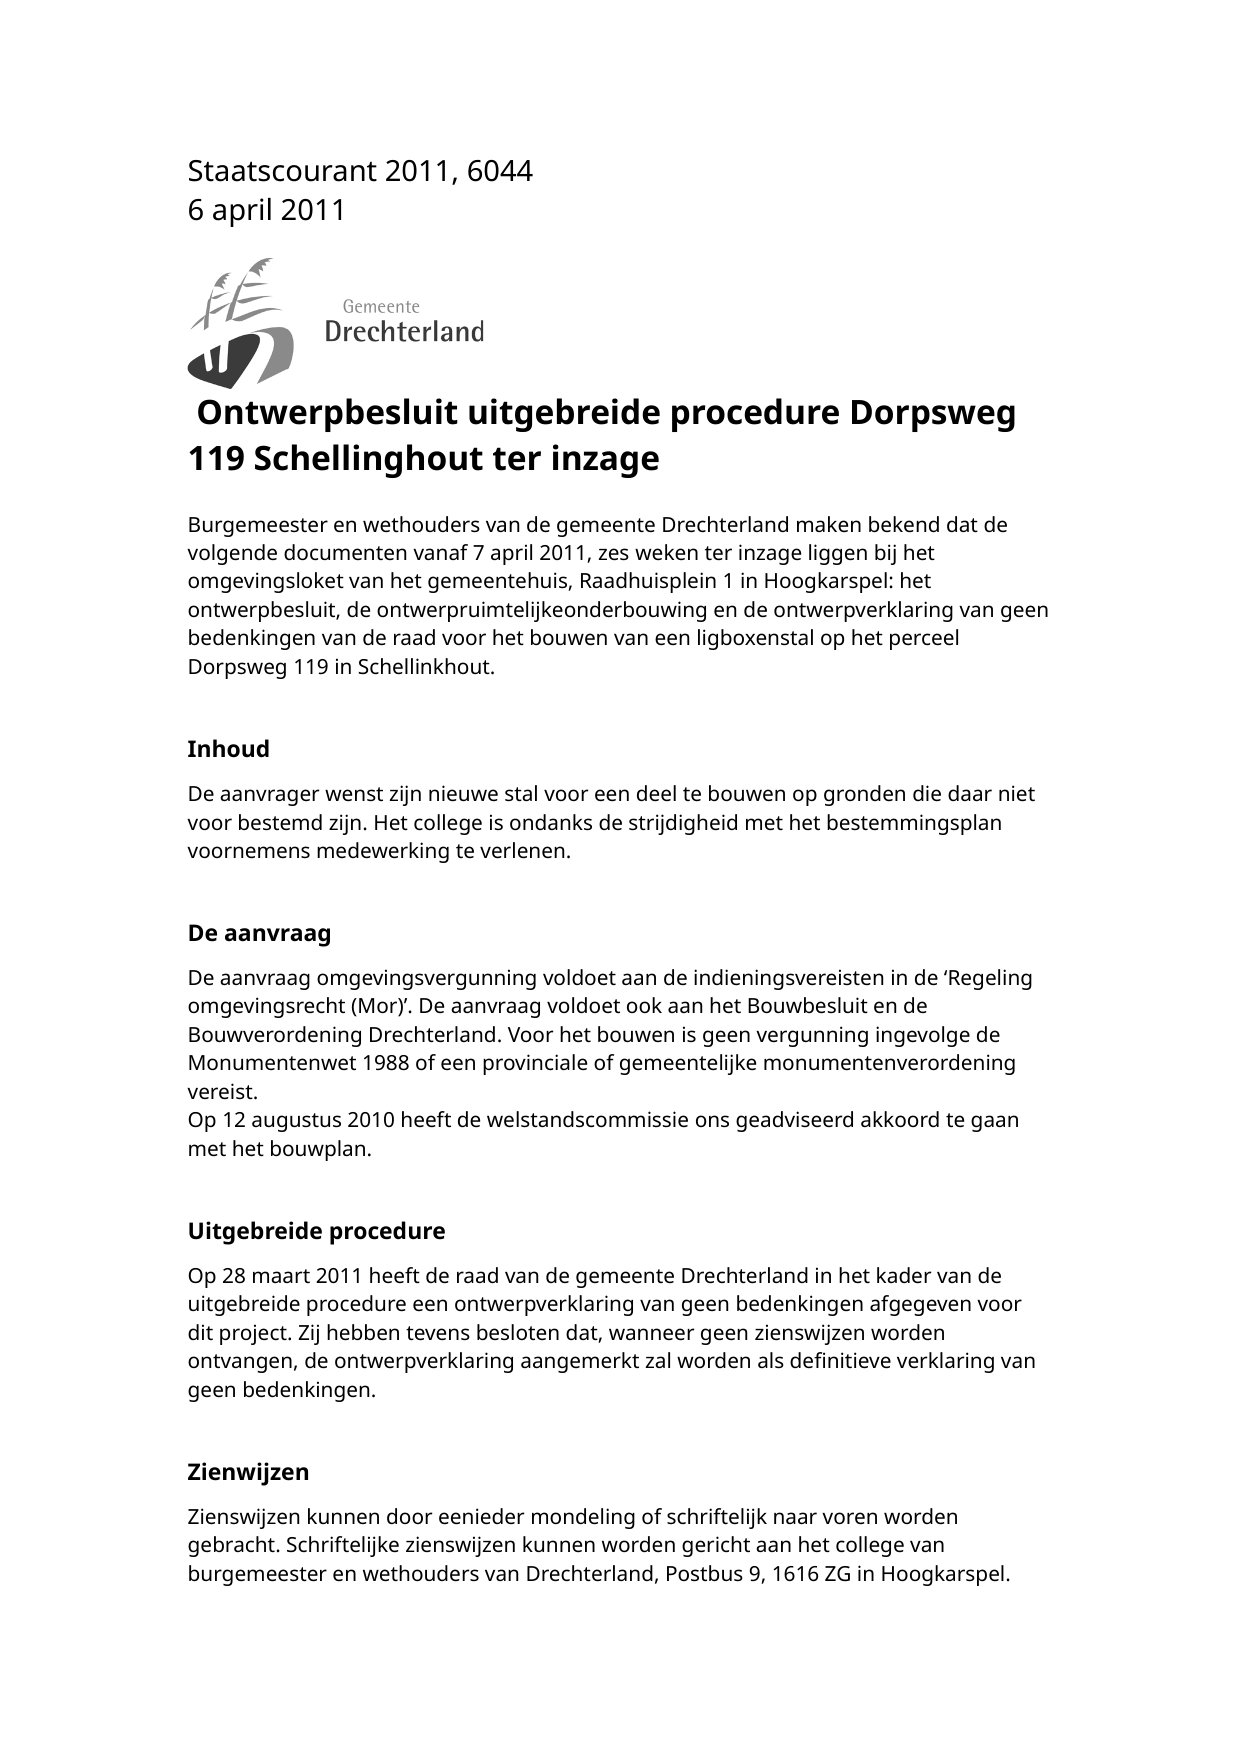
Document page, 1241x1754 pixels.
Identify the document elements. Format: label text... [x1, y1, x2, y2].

subtitle Uitgebreide procedure [187, 1215, 1053, 1246]
text Burgemeester en wethouders van de gemeente Drechterland maken bekend dat de volgende documenten vanaf 7 april 2011, zes weken ter inzage liggen bij het omgevingsloket van het gemeentehuis, Raadhuisplein 1 in Hoogkarspel: het ontwerpbesluit, de ontwerpruimtelijkeonderbouwing en de ontwerpverklaring van geen bedenkingen van de raad voor het bouwen van een ligboxenstal op het perceel Dorpsweg 119 in Schellinkhout. [187, 510, 1053, 680]
text De aanvraag omgevingsvergunning voldoet aan de indieningsvereisten in de ‘Regeling omgevingsrecht (Mor)’. De aanvraag voldoet ook aan het Bouwbesluit en de Bouwverordening Drechterland. Voor het bouwen is geen vergunning ingevolge de Monumentenwet 1988 of een provinciale of gemeentelijke monumentenverordening vereist. [187, 963, 1053, 1105]
text Op 12 augustus 2010 heeft de welstandscommissie ons geadviseerd akkoord te gaan met het bouwplan. [187, 1105, 1053, 1162]
subtitle De aanvraag [187, 917, 1053, 948]
text 6 april 2011 [187, 190, 1053, 229]
picture [187, 258, 484, 389]
text Zienswijzen kunnen door eenieder mondeling of schriftelijk naar voren worden gebracht. Schriftelijke zienswijzen kunnen worden gericht aan het college van burgemeester en wethouders van Drechterland, Postbus 9, 1616 ZG in Hoogkarspel. [187, 1502, 1053, 1587]
text De aanvrager wenst zijn nieuwe stal voor een deel te bouwen op gronden die daar niet voor bestemd zijn. Het college is ondanks de strijdigheid met het bestemmingsplan voornemens medewerking te verlenen. [187, 779, 1053, 864]
text Staatscourant 2011, 6044 [187, 150, 1053, 190]
subtitle Inhoud [187, 733, 1053, 764]
subtitle Zienwijzen [187, 1456, 1053, 1487]
subtitle Ontwerpbesluit uitgebreide procedure Dorpsweg 119 Schellinghout ter inzage [187, 271, 1053, 480]
text Op 28 maart 2011 heeft de raad van de gemeente Drechterland in het kader van de uitgebreide procedure een ontwerpverklaring van geen bedenkingen afgegeven voor dit project. Zij hebben tevens besloten dat, wanneer geen zienswijzen worden ontvangen, de ontwerpverklaring aangemerkt zal worden als definitieve verklaring van geen bedenkingen. [187, 1261, 1053, 1403]
